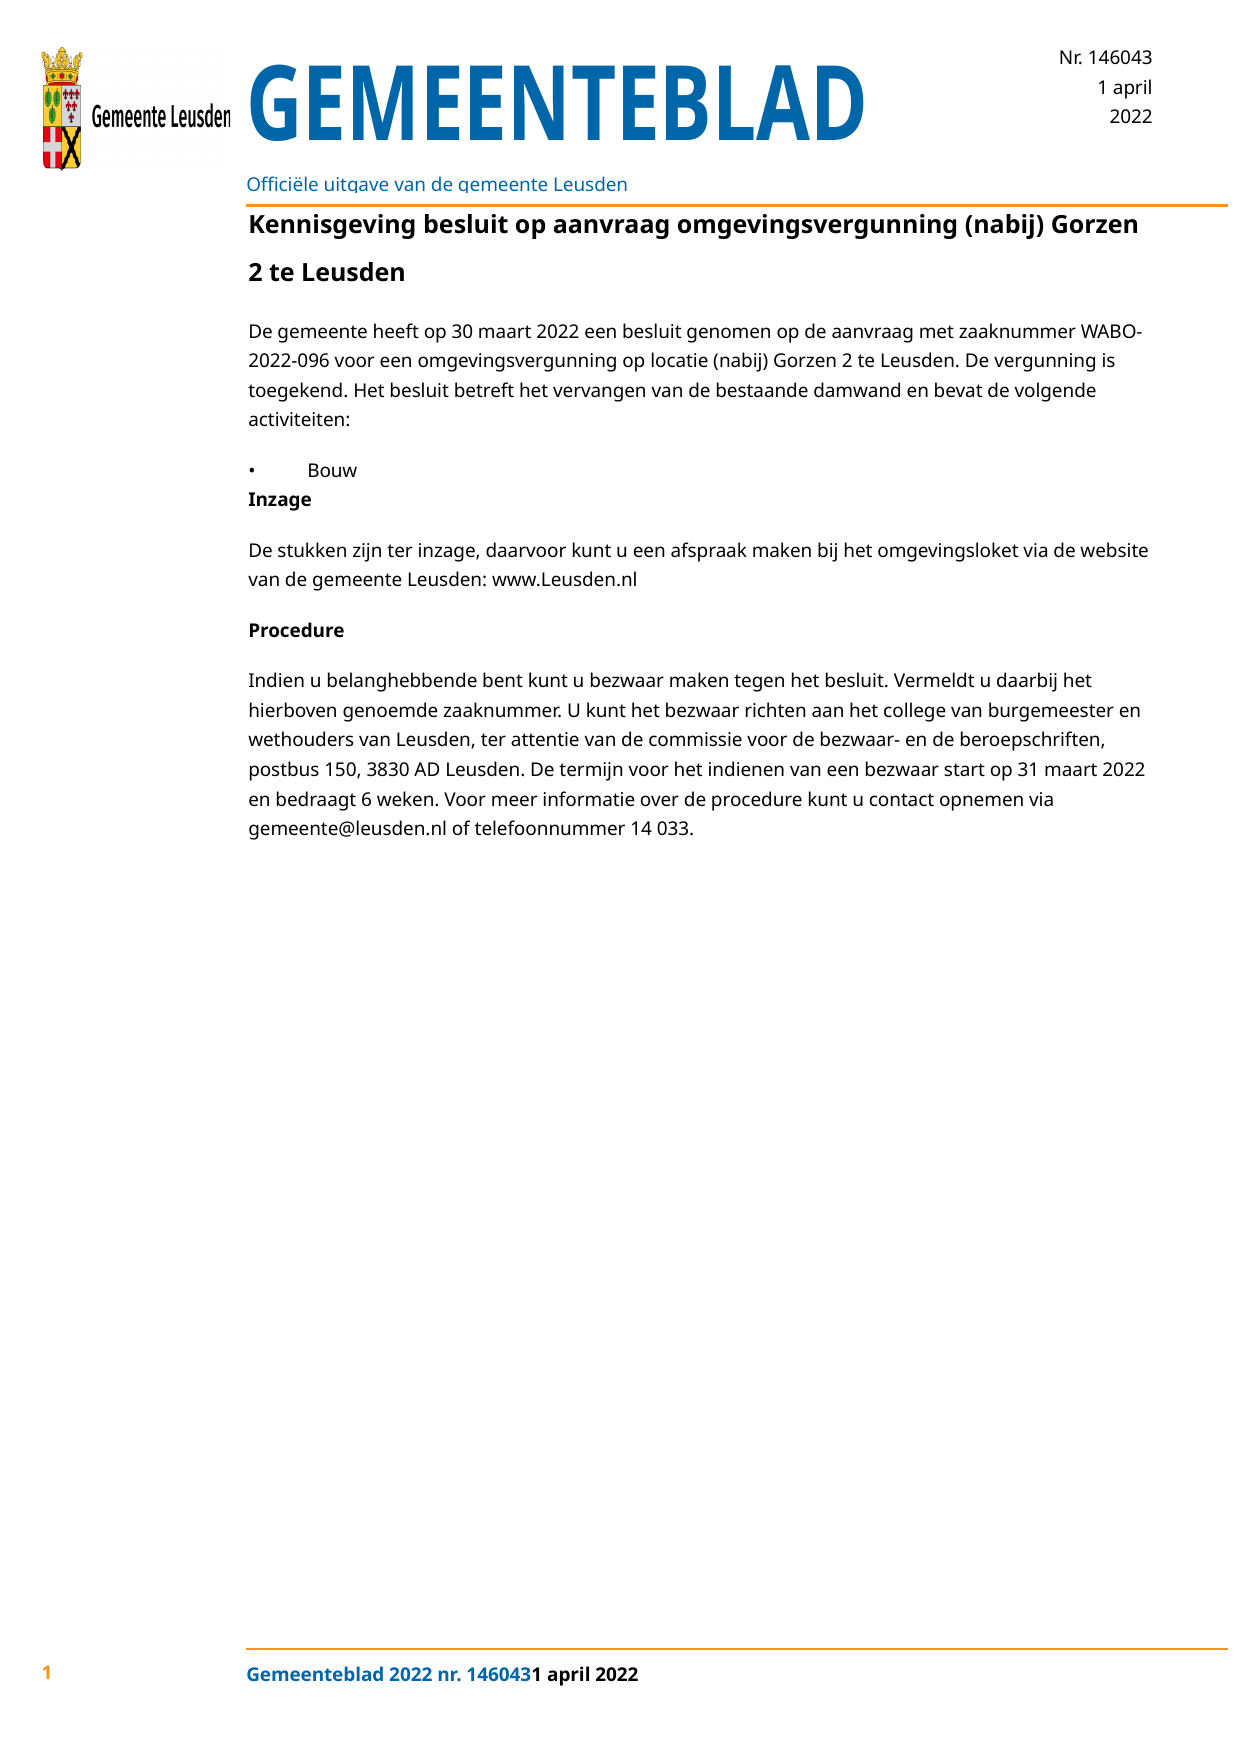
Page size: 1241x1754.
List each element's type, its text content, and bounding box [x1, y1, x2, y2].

picture [41, 47, 231, 172]
text Kennisgeving besluit op aanvraag omgevingsvergunning (nabij) Gorzen 2 te Leusden [248, 207, 1152, 288]
text Procedure [248, 617, 1152, 643]
text Indien u belanghebbende bent kunt u bezwaar maken tegen het besluit. Vermeldt u daarbij het hierboven genoemde zaaknummer. U kunt het bezwaar richten aan het college van burgemeester en wethouders van Leusden, ter attentie van de commissie voor de bezwaar- en de beroepschriften, postbus 150, 3830 AD Leusden. De termijn voor het indienen van een bezwaar start op 31 maart 2022 en bedraagt 6 weken. Voor meer informatie over de procedure kunt u contact opnemen via gemeente@leusden.nl of telefoonnummer 14 033. [248, 667, 1152, 841]
text De gemeente heeft op 30 maart 2022 een besluit genomen op de aanvraag met zaaknummer WABO-2022-096 voor een omgevingsvergunning op locatie (nabij) Gorzen 2 te Leusden. De vergunning is toegekend. Het besluit betreft het vervangen van de bestaande damwand en bevat de volgende activiteiten: [248, 318, 1152, 432]
text Inzage [248, 487, 1152, 512]
list Bouw [248, 457, 1152, 483]
text De stukken zijn ter inzage, daarvoor kunt u een afspraak maken bij het omgevingsloket via de website van de gemeente Leusden: www.Leusden.nl [248, 537, 1152, 592]
